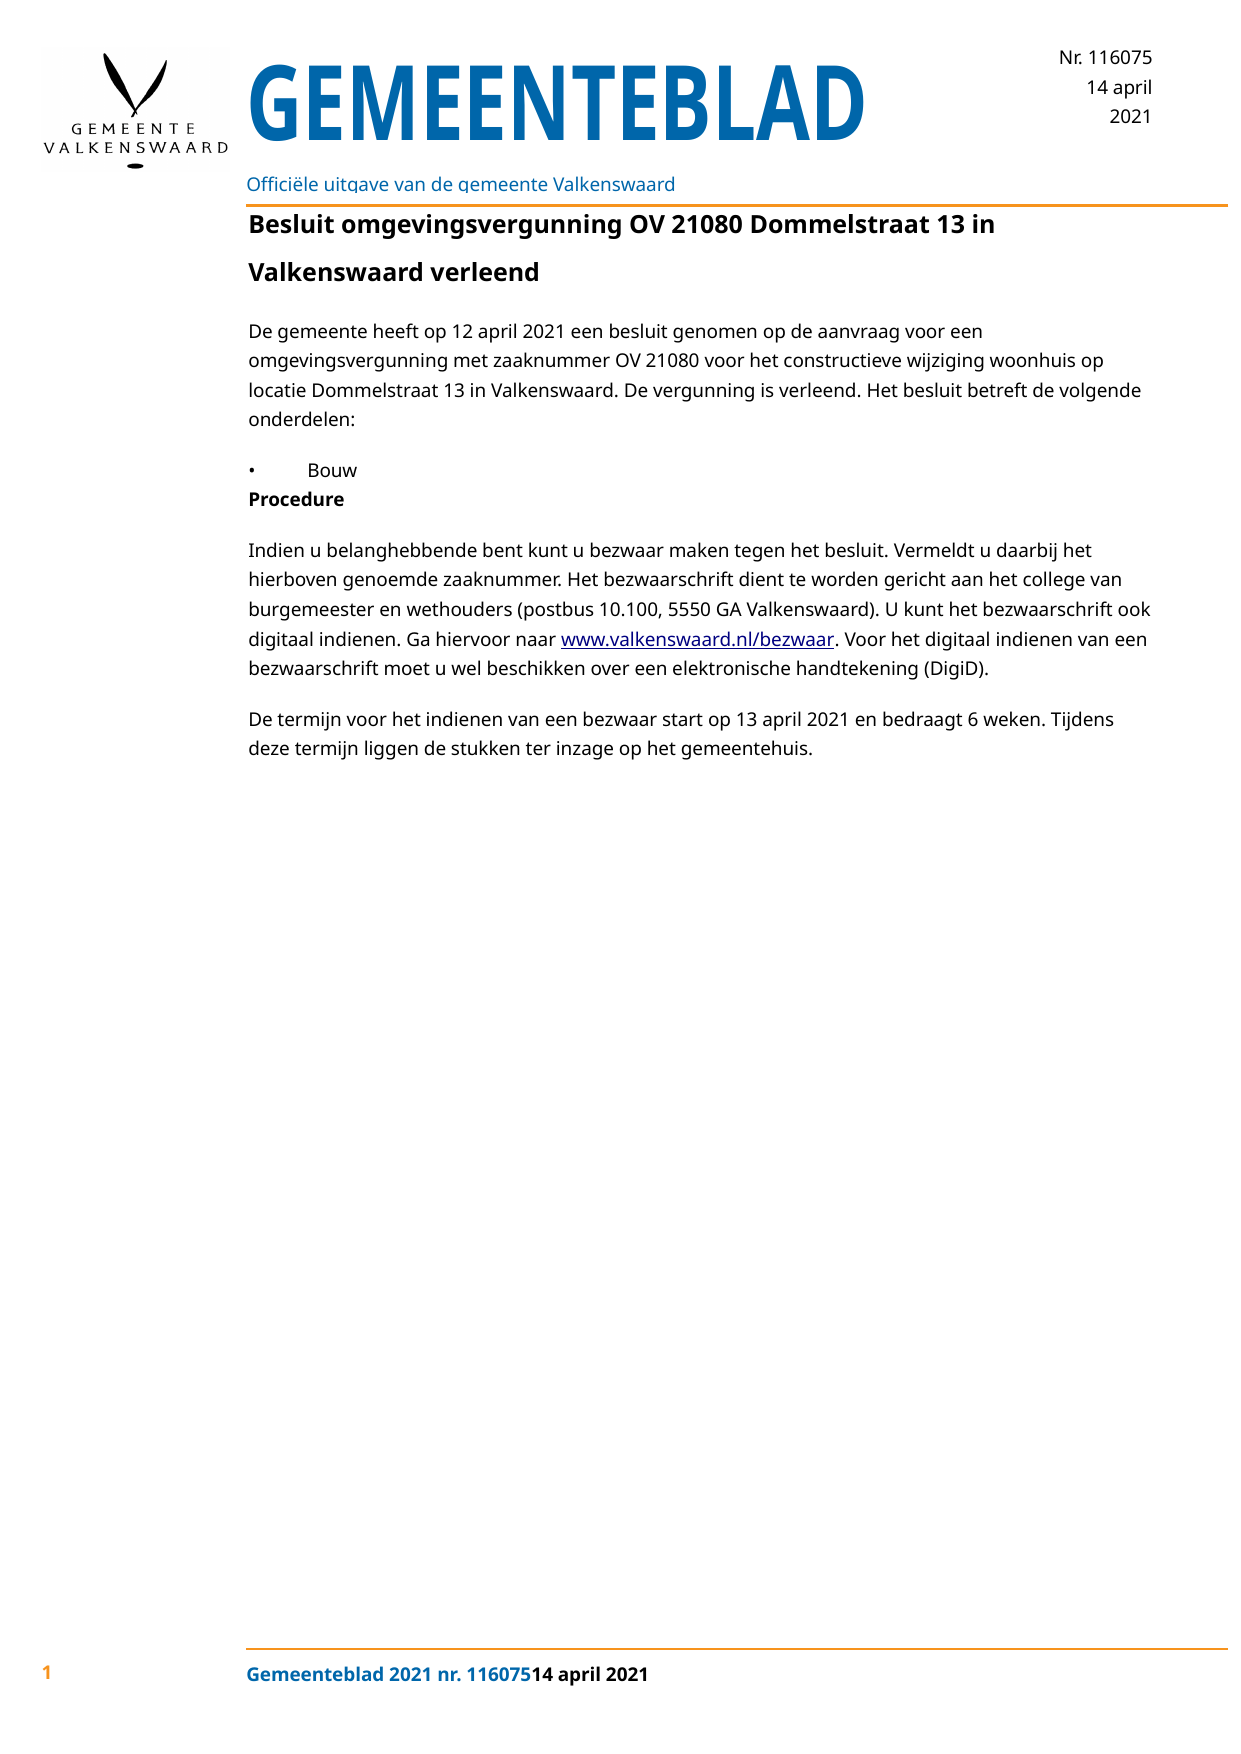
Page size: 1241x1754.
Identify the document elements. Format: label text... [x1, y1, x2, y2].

text Procedure [248, 487, 1152, 512]
text Indien u belanghebbende bent kunt u bezwaar maken tegen het besluit. Vermeldt u daarbij het hierboven genoemde zaaknummer. Het bezwaarschrift dient te worden gericht aan het college van burgemeester en wethouders (postbus 10.100, 5550 GA Valkenswaard). U kunt het bezwaarschrift ook digitaal indienen. Ga hiervoor naar www.valkenswaard.nl/bezwaar. Voor het digitaal indienen van een bezwaarschrift moet u wel beschikken over een elektronische handtekening (DigiD). [248, 537, 1152, 681]
text Besluit omgevingsvergunning OV 21080 Dommelstraat 13 in Valkenswaard verleend [248, 207, 1152, 288]
text De termijn voor het indienen van een bezwaar start op 13 april 2021 en bedraagt 6 weken. Tijdens deze termijn liggen de stukken ter inzage op het gemeentehuis. [248, 706, 1152, 761]
text De gemeente heeft op 12 april 2021 een besluit genomen op de aanvraag voor een omgevingsvergunning met zaaknummer OV 21080 voor het constructieve wijziging woonhuis op locatie Dommelstraat 13 in Valkenswaard. De vergunning is verleend. Het besluit betreft de volgende onderdelen: [248, 318, 1152, 432]
list Bouw [248, 457, 1152, 483]
picture [41, 47, 231, 172]
